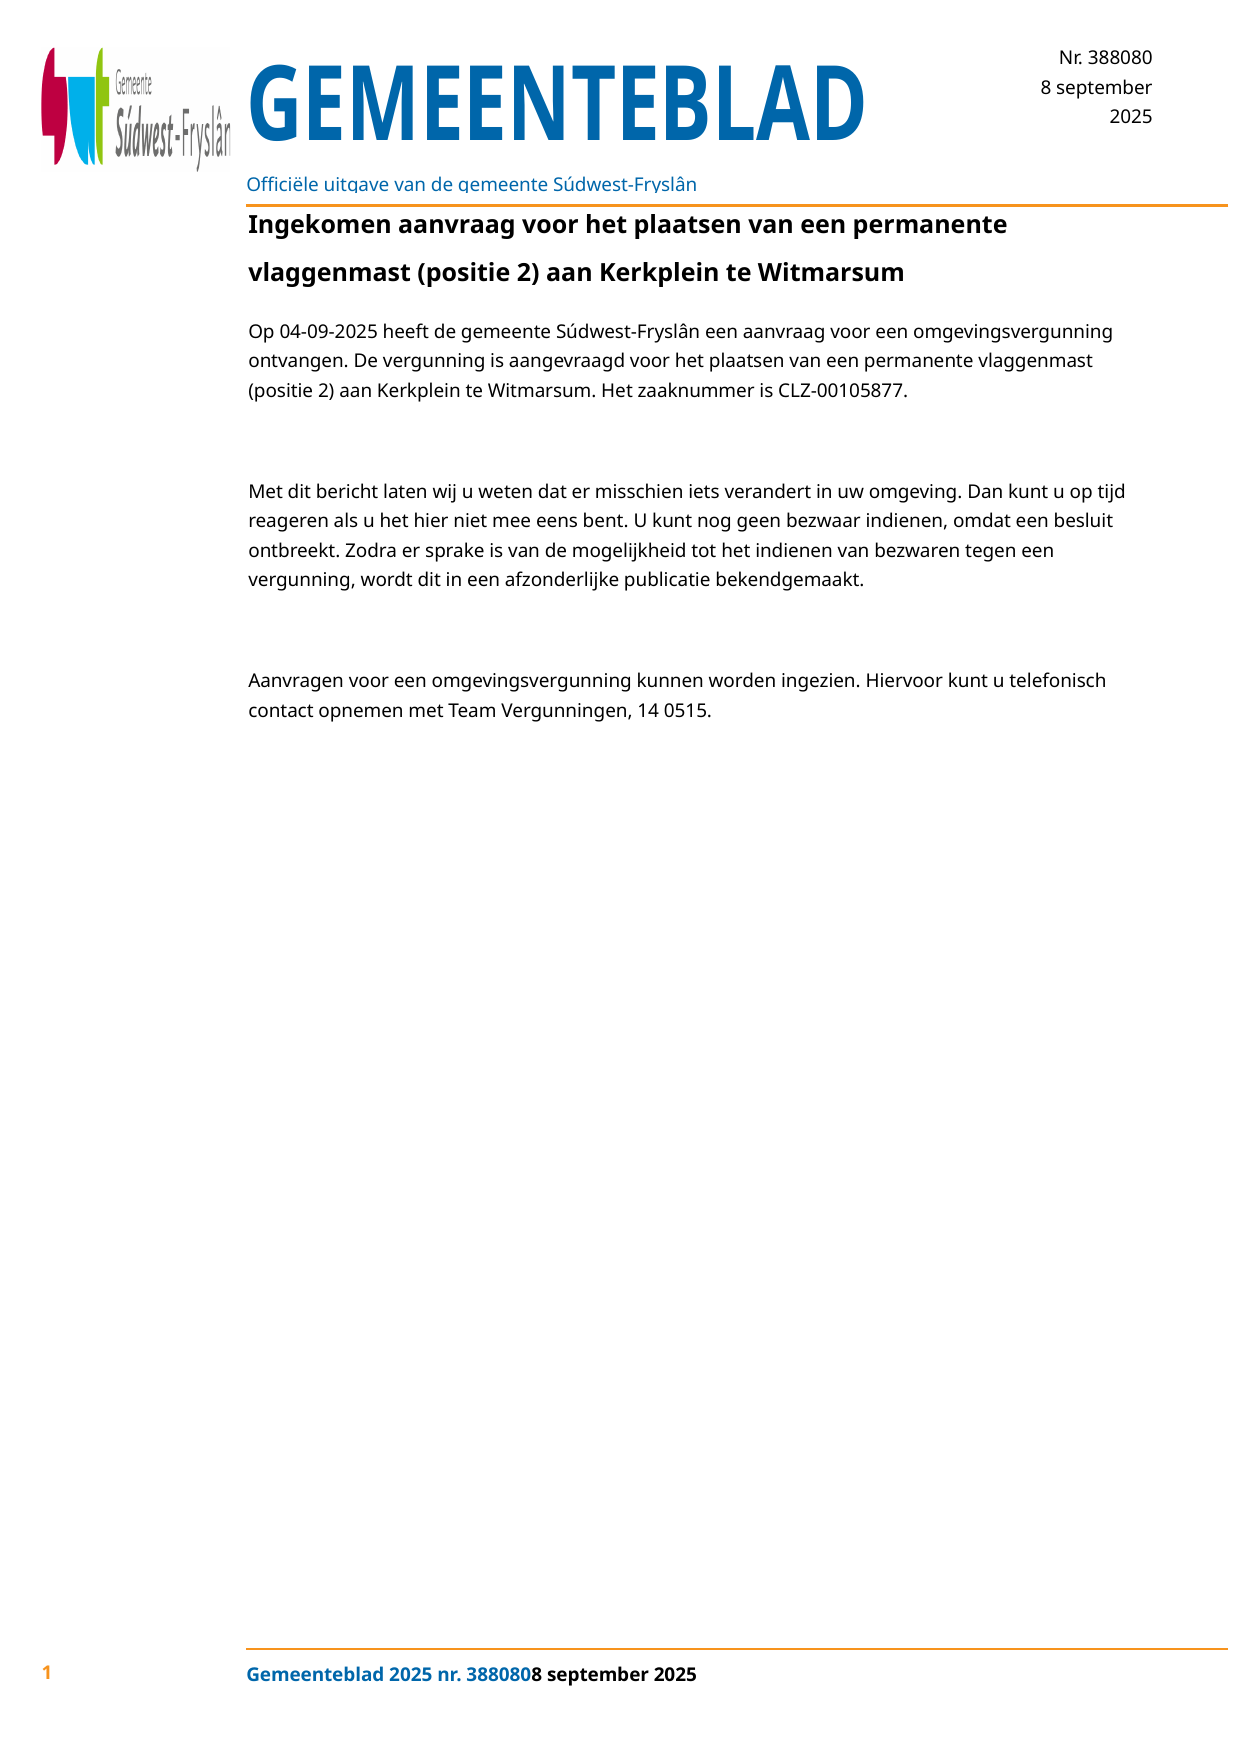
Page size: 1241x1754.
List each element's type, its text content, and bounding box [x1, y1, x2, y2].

text Met dit bericht laten wij u weten dat er misschien iets verandert in uw omgeving. Dan kunt u op tijd reageren als u het hier niet mee eens bent. U kunt nog geen bezwaar indienen, omdat een besluit ontbreekt. Zodra er sprake is van de mogelijkheid tot het indienen van bezwaren tegen een vergunning, wordt dit in een afzonderlijke publicatie bekendgemaakt. [248, 478, 1152, 592]
picture [41, 47, 231, 172]
text Op 04-09-2025 heeft de gemeente Súdwest-Fryslân een aanvraag voor een omgevingsvergunning ontvangen. De vergunning is aangevraagd voor het plaatsen van een permanente vlaggenmast (positie 2) aan Kerkplein te Witmarsum. Het zaaknummer is CLZ-00105877. [248, 318, 1152, 403]
text Ingekomen aanvraag voor het plaatsen van een permanente vlaggenmast (positie 2) aan Kerkplein te Witmarsum [248, 207, 1152, 288]
text Aanvragen voor een omgevingsvergunning kunnen worden ingezien. Hiervoor kunt u telefonisch contact opnemen met Team Vergunningen, 14 0515. [248, 667, 1152, 723]
